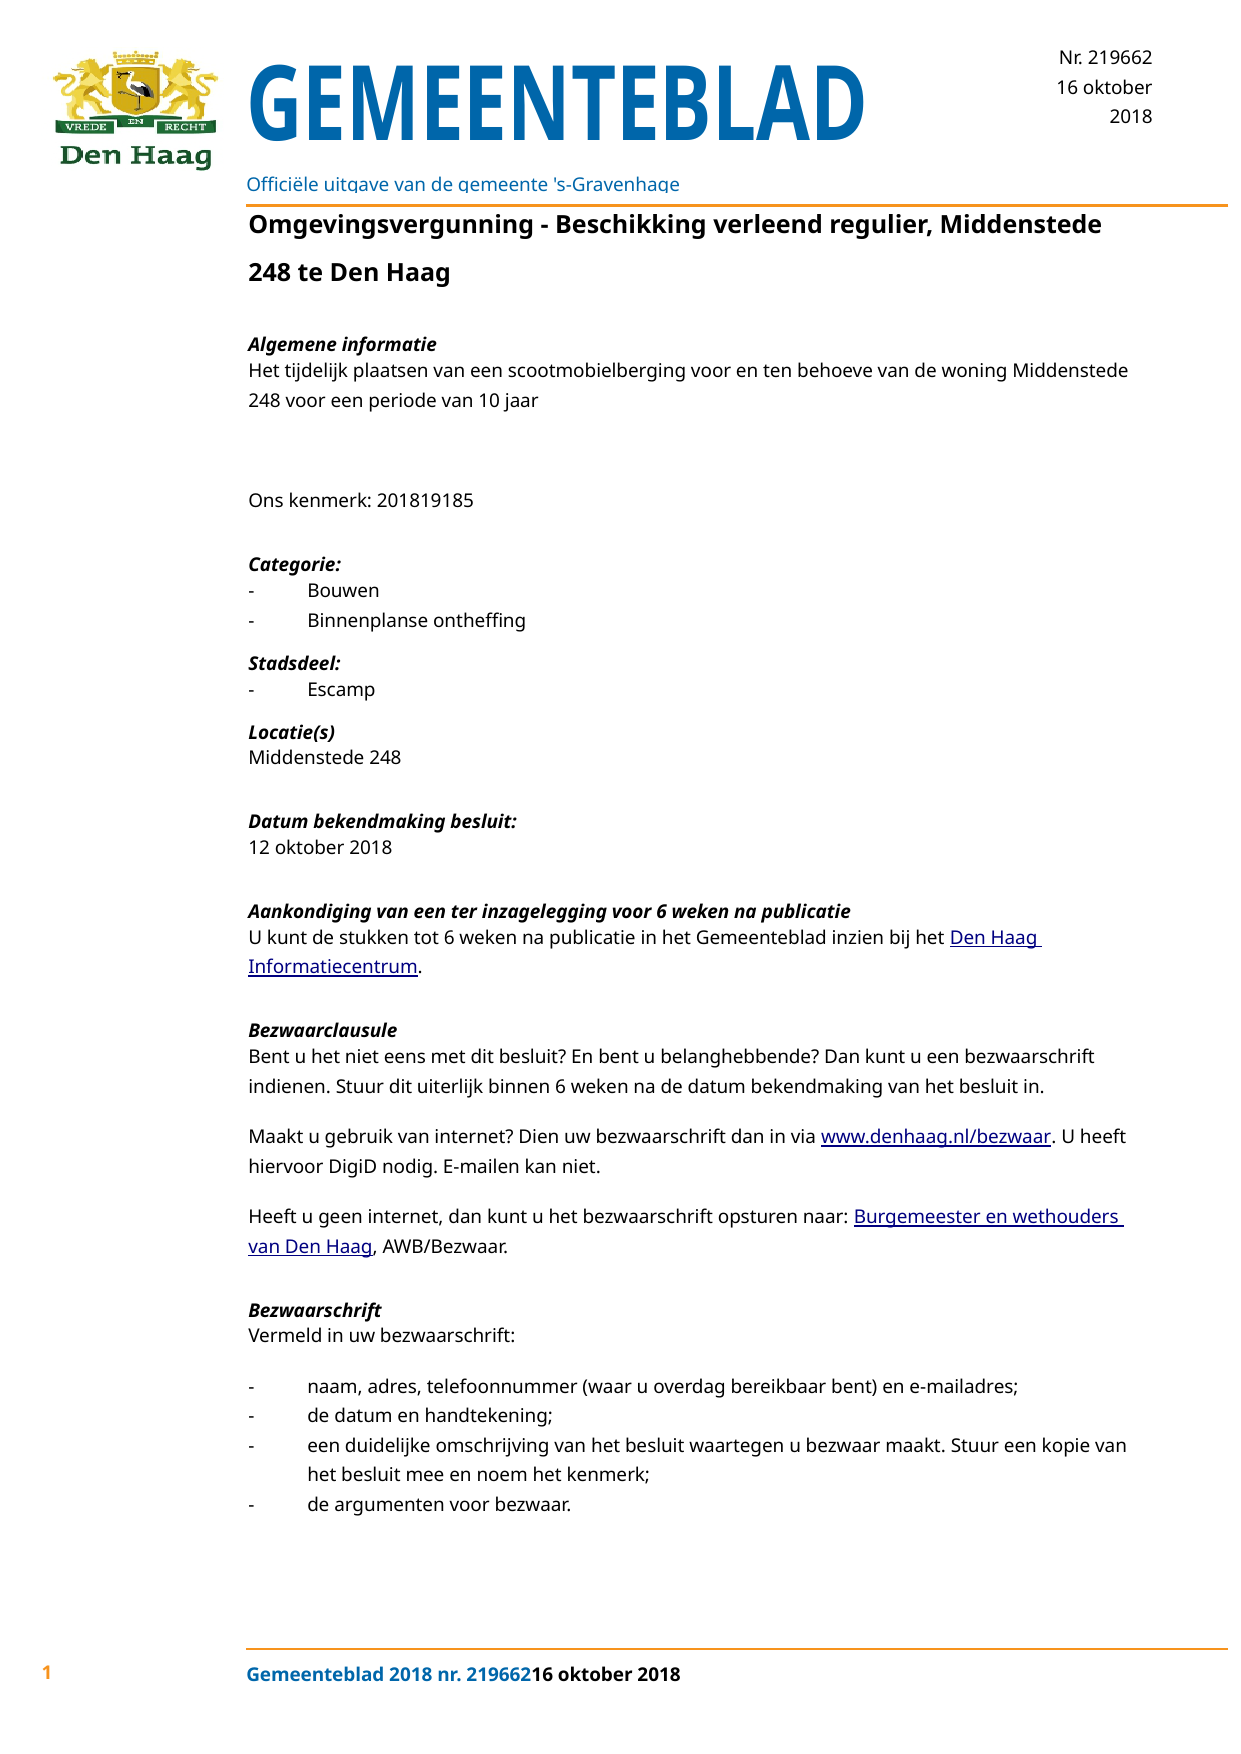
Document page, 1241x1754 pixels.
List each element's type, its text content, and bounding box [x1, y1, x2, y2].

text 12 oktober 2018 [248, 834, 1152, 860]
list Escamp [248, 676, 1152, 701]
text Stadsdeel: [248, 650, 1152, 676]
text Algemene informatie [248, 331, 1152, 357]
list de datum en handtekening; [248, 1402, 1152, 1428]
text Het tijdelijk plaatsen van een scootmobielberging voor en ten behoeve van de woning Middenstede 248 voor een periode van 10 jaar [248, 357, 1152, 412]
text Omgevingsvergunning - Beschikking verleend regulier, Middenstede 248 te Den Haag [248, 207, 1152, 288]
text Ons kenmerk: 201819185 [248, 488, 1152, 513]
text Vermeld in uw bezwaarschrift: [248, 1322, 1152, 1348]
text Bent u het niet eens met dit besluit? En bent u belanghebbende? Dan kunt u een bezwaarschrift indienen. Stuur dit uiterlijk binnen 6 weken na de datum bekendmaking van het besluit in. [248, 1043, 1152, 1098]
text Middenstede 248 [248, 744, 1152, 770]
text Aankondiging van een ter inzagelegging voor 6 weken na publicatie [248, 898, 1152, 924]
text Locatie(s) [248, 719, 1152, 744]
list Binnenplanse ontheffing [248, 607, 1152, 633]
text Datum bekendmaking besluit: [248, 808, 1152, 834]
list naam, adres, telefoonnummer (waar u overdag bereikbaar bent) en e-mailadres; [248, 1373, 1152, 1399]
text Heeft u geen internet, dan kunt u het bezwaarschrift opsturen naar: Burgemeester en wethouders van Den Haag, AWB/Bezwaar. [248, 1203, 1152, 1258]
list Bouwen [248, 577, 1152, 603]
list een duidelijke omschrijving van het besluit waartegen u bezwaar maakt. Stuur een kopie van het besluit mee en noem het kenmerk; [248, 1432, 1152, 1487]
list de argumenten voor bezwaar. [248, 1491, 1152, 1517]
text Categorie: [248, 552, 1152, 577]
picture [41, 47, 231, 172]
text U kunt de stukken tot 6 weken na publicatie in het Gemeenteblad inzien bij het Den Haag Informatiecentrum. [248, 924, 1152, 979]
text Maakt u gebruik van internet? Dien uw bezwaarschrift dan in via www.denhaag.nl/bezwaar. U heeft hiervoor DigiD nodig. E-mailen kan niet. [248, 1123, 1152, 1178]
text Bezwaarschrift [248, 1297, 1152, 1322]
text Bezwaarclausule [248, 1017, 1152, 1043]
